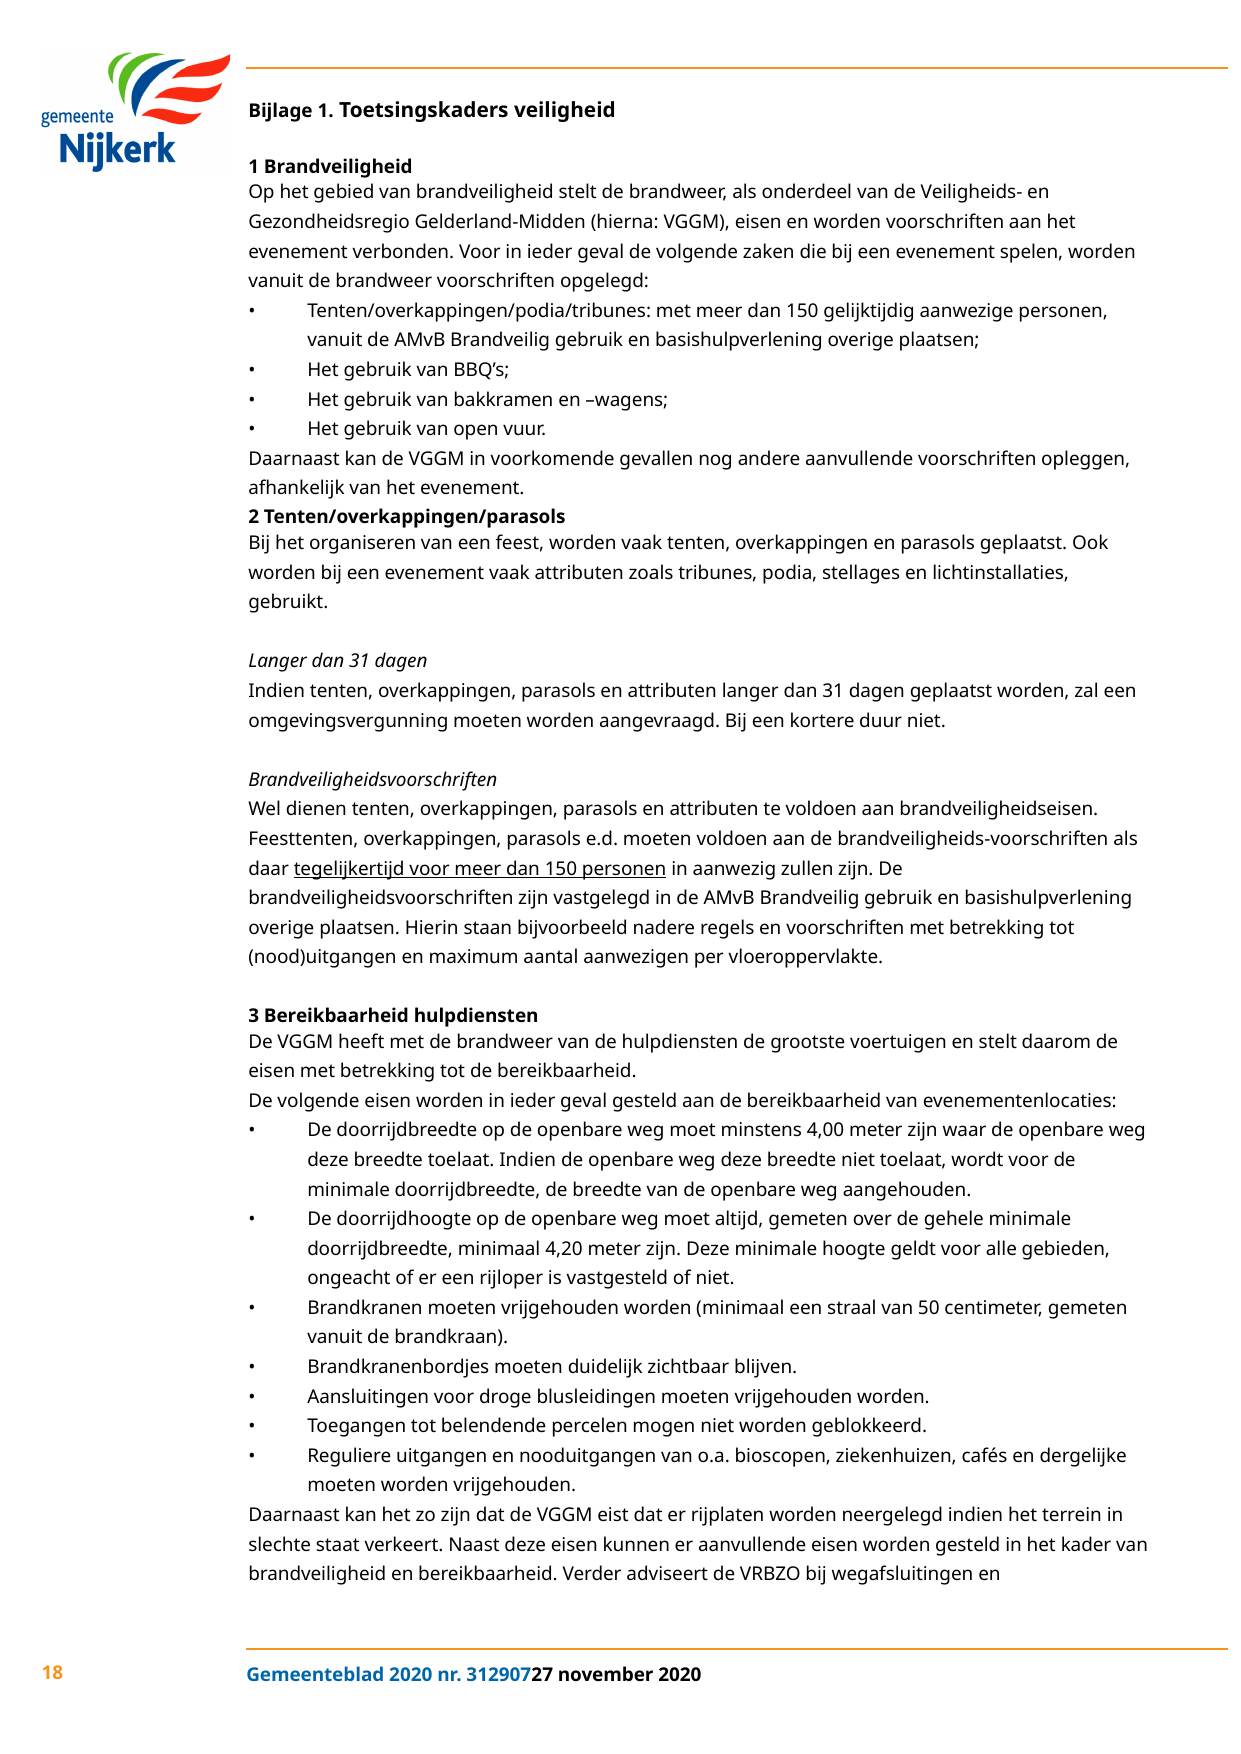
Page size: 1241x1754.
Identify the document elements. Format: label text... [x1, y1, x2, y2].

table_header 3 Bereikbaarheid hulpdiensten [248, 1002, 1152, 1028]
text Bijlage 1. Toetsingskaders veiligheid [248, 95, 1152, 123]
table_header 2 Tenten/overkappingen/parasols [248, 504, 1152, 529]
table_header 1 Brandveiligheid [248, 153, 1152, 179]
table_cell Bij het organiseren van een feest, worden vaak tenten, overkappingen en parasols geplaatst. Ook worden bij een evenement vaak attributen zoals tribunes, podia, stellages en lichtinstallaties, gebruikt. Langer dan 31 dagen Indien tenten, overkappingen, parasols en attributen langer dan 31 dagen geplaatst worden, zal een omgevingsvergunning moeten worden aangevraagd. Bij een kortere duur niet. Brandveiligheidsvoorschriften Wel dienen tenten, overkappingen, parasols en attributen te voldoen aan brandveiligheidseisen. Feesttenten, overkappingen, parasols e.d. moeten voldoen aan de brandveiligheids-voorschriften als daar tegelijkertijd voor meer dan 150 personen in aanwezig zullen zijn. De brandveiligheidsvoorschriften zijn vastgelegd in de AMvB Brandveilig gebruik en basishulpverlening overige plaatsen. Hierin staan bijvoorbeeld nadere regels en voorschriften met betrekking tot (nood)uitgangen en maximum aantal aanwezigen per vloeroppervlakte. [248, 529, 1152, 969]
table_cell Op het gebied van brandveiligheid stelt de brandweer, als onderdeel van de Veiligheids- en Gezondheidsregio Gelderland-Midden (hierna: VGGM), eisen en worden voorschriften aan het evenement verbonden. Voor in ieder geval de volgende zaken die bij een evenement spelen, worden vanuit de brandweer voorschriften opgelegd: Tenten/overkappingen/podia/tribunes: met meer dan 150 gelijktijdig aanwezige personen, vanuit de AMvB Brandveilig gebruik en basishulpverlening overige plaatsen; Het gebruik van BBQ’s; Het gebruik van bakkramen en –wagens; Het gebruik van open vuur. Daarnaast kan de VGGM in voorkomende gevallen nog andere aanvullende voorschriften opleggen, afhankelijk van het evenement. [248, 179, 1152, 500]
picture [41, 47, 231, 172]
table_cell De VGGM heeft met de brandweer van de hulpdiensten de grootste voertuigen en stelt daarom de eisen met betrekking tot de bereikbaarheid. De volgende eisen worden in ieder geval gesteld aan de bereikbaarheid van evenementenlocaties: De doorrijdbreedte op de openbare weg moet minstens 4,00 meter zijn waar de openbare weg deze breedte toelaat. Indien de openbare weg deze breedte niet toelaat, wordt voor de minimale doorrijdbreedte, de breedte van de openbare weg aangehouden. De doorrijdhoogte op de openbare weg moet altijd, gemeten over de gehele minimale doorrijdbreedte, minimaal 4,20 meter zijn. Deze minimale hoogte geldt voor alle gebieden, ongeacht of er een rijloper is vastgesteld of niet. Brandkranen moeten vrijgehouden worden (minimaal een straal van 50 centimeter, gemeten vanuit de brandkraan). Brandkranenbordjes moeten duidelijk zichtbaar blijven. Aansluitingen voor droge blusleidingen moeten vrijgehouden worden. Toegangen tot belendende percelen mogen niet worden geblokkeerd. Reguliere uitgangen en nooduitgangen van o.a. bioscopen, ziekenhuizen, cafés en dergelijke moeten worden vrijgehouden. Daarnaast kan het zo zijn dat de VGGM eist dat er rijplaten worden neergelegd indien het terrein in slechte staat verkeert. Naast deze eisen kunnen er aanvullende eisen worden gesteld in het kader van brandveiligheid en bereikbaarheid. Verder adviseert de VRBZO bij wegafsluitingen en [248, 1028, 1152, 1586]
